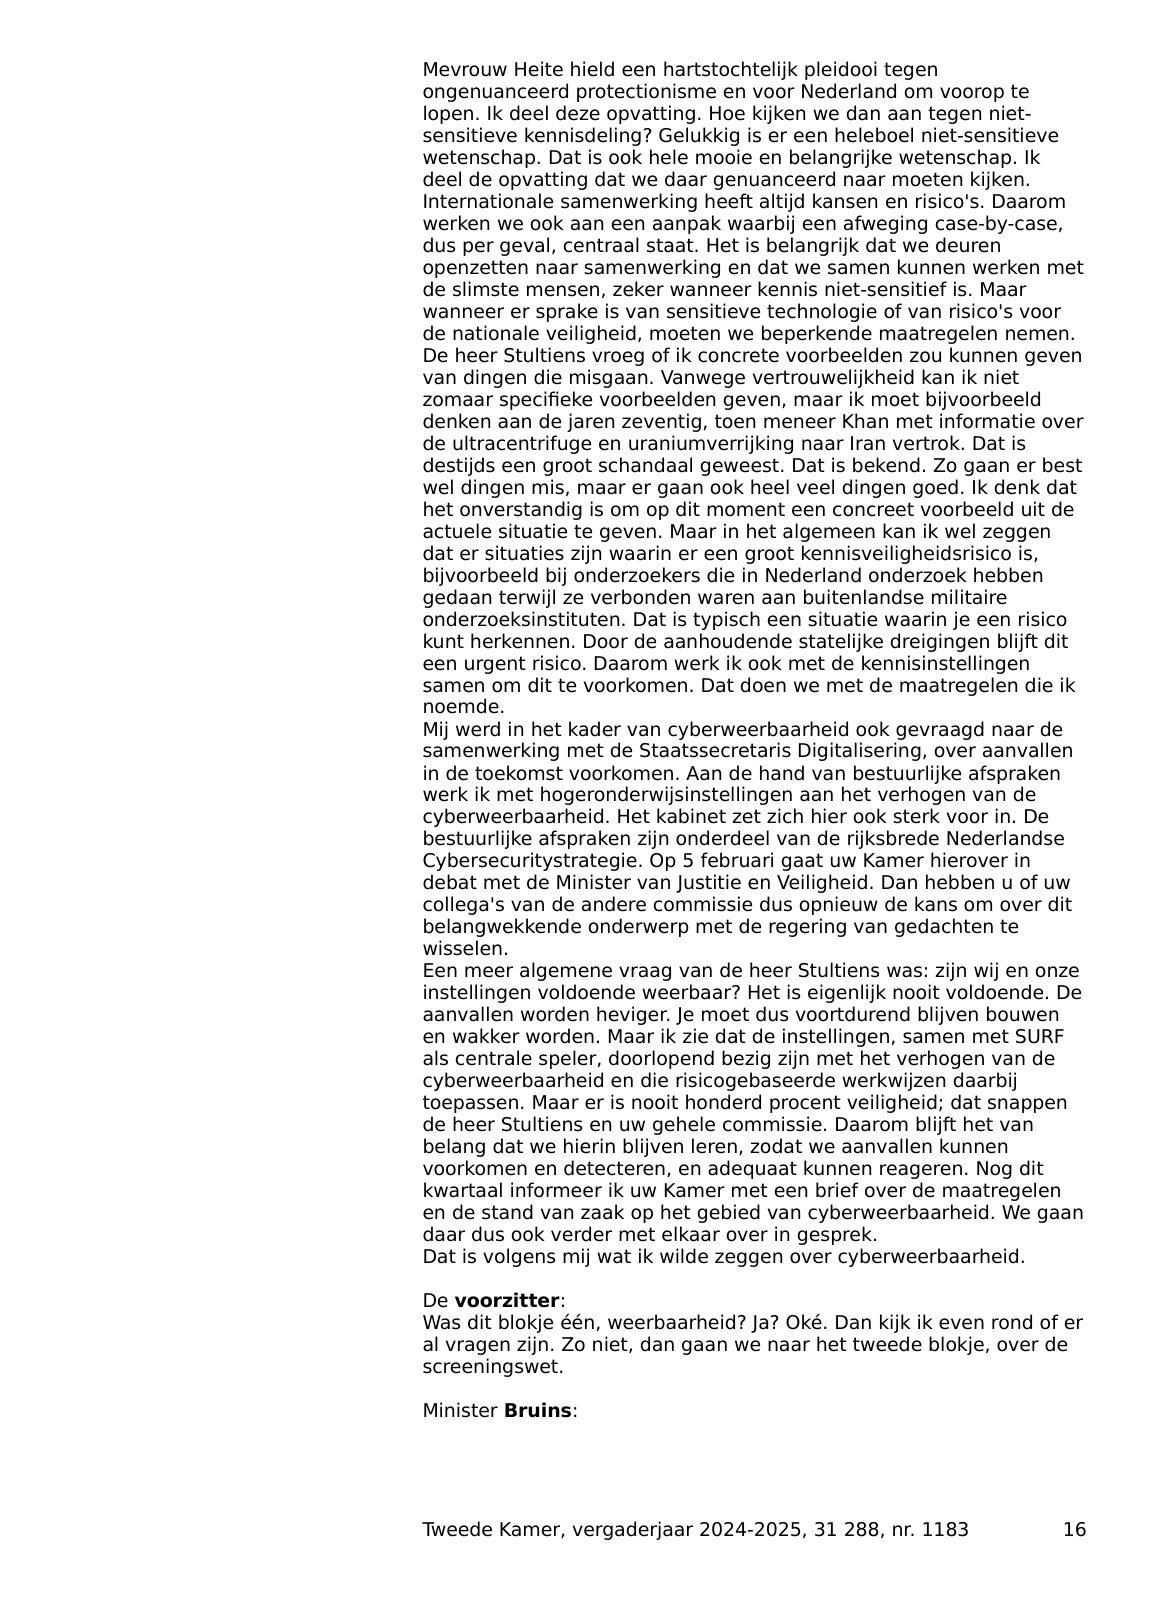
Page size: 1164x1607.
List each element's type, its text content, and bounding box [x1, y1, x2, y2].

text De voorzitter: [422, 1290, 1087, 1312]
text Was dit blokje één, weerbaarheid? Ja? Oké. Dan kijk ik even rond of er al vragen zijn. Zo niet, dan gaan we naar het tweede blokje, over de screeningswet. [422, 1312, 1087, 1378]
text Mij werd in het kader van cyberweerbaarheid ook gevraagd naar de samenwerking met de Staatssecretaris Digitalisering, over aanvallen in de toekomst voorkomen. Aan de hand van bestuurlijke afspraken werk ik met hogeronderwijsinstellingen aan het verhogen van de cyberweerbaarheid. Het kabinet zet zich hier ook sterk voor in. De bestuurlijke afspraken zijn onderdeel van de rijksbrede Nederlandse Cybersecuritystrategie. Op 5 februari gaat uw Kamer hierover in debat met de Minister van Justitie en Veiligheid. Dan hebben u of uw collega's van de andere commissie dus opnieuw de kans om over dit belangwekkende onderwerp met de regering van gedachten te wisselen. [422, 718, 1087, 960]
text Minister Bruins: [422, 1400, 1087, 1422]
text Dat is volgens mij wat ik wilde zeggen over cyberweerbaarheid. [422, 1246, 1087, 1268]
text Een meer algemene vraag van de heer Stultiens was: zijn wij en onze instellingen voldoende weerbaar? Het is eigenlijk nooit voldoende. De aanvallen worden heviger. Je moet dus voortdurend blijven bouwen en wakker worden. Maar ik zie dat de instellingen, samen met SURF als centrale speler, doorlopend bezig zijn met het verhogen van de cyberweerbaarheid en die risicogebaseerde werkwijzen daarbij toepassen. Maar er is nooit honderd procent veiligheid; dat snappen de heer Stultiens en uw gehele commissie. Daarom blijft het van belang dat we hierin blijven leren, zodat we aanvallen kunnen voorkomen en detecteren, en adequaat kunnen reageren. Nog dit kwartaal informeer ik uw Kamer met een brief over de maatregelen en de stand van zaak op het gebied van cyberweerbaarheid. We gaan daar dus ook verder met elkaar over in gesprek. [422, 960, 1087, 1246]
text Mevrouw Heite hield een hartstochtelijk pleidooi tegen ongenuanceerd protectionisme en voor Nederland om voorop te lopen. Ik deel deze opvatting. Hoe kijken we dan aan tegen niet-sensitieve kennisdeling? Gelukkig is er een heleboel niet-sensitieve wetenschap. Dat is ook hele mooie en belangrijke wetenschap. Ik deel de opvatting dat we daar genuanceerd naar moeten kijken. Internationale samenwerking heeft altijd kansen en risico's. Daarom werken we ook aan een aanpak waarbij een afweging case-by-case, dus per geval, centraal staat. Het is belangrijk dat we deuren openzetten naar samenwerking en dat we samen kunnen werken met de slimste mensen, zeker wanneer kennis niet-sensitief is. Maar wanneer er sprake is van sensitieve technologie of van risico's voor de nationale veiligheid, moeten we beperkende maatregelen nemen. [422, 59, 1087, 345]
text De heer Stultiens vroeg of ik concrete voorbeelden zou kunnen geven van dingen die misgaan. Vanwege vertrouwelijkheid kan ik niet zomaar specifieke voorbeelden geven, maar ik moet bijvoorbeeld denken aan de jaren zeventig, toen meneer Khan met informatie over de ultracentrifuge en uraniumverrijking naar Iran vertrok. Dat is destijds een groot schandaal geweest. Dat is bekend. Zo gaan er best wel dingen mis, maar er gaan ook heel veel dingen goed. Ik denk dat het onverstandig is om op dit moment een concreet voorbeeld uit de actuele situatie te geven. Maar in het algemeen kan ik wel zeggen dat er situaties zijn waarin er een groot kennisveiligheidsrisico is, bijvoorbeeld bij onderzoekers die in Nederland onderzoek hebben gedaan terwijl ze verbonden waren aan buitenlandse militaire onderzoeksinstituten. Dat is typisch een situatie waarin je een risico kunt herkennen. Door de aanhoudende statelijke dreigingen blijft dit een urgent risico. Daarom werk ik ook met de kennisinstellingen samen om dit te voorkomen. Dat doen we met de maatregelen die ik noemde. [422, 345, 1087, 718]
